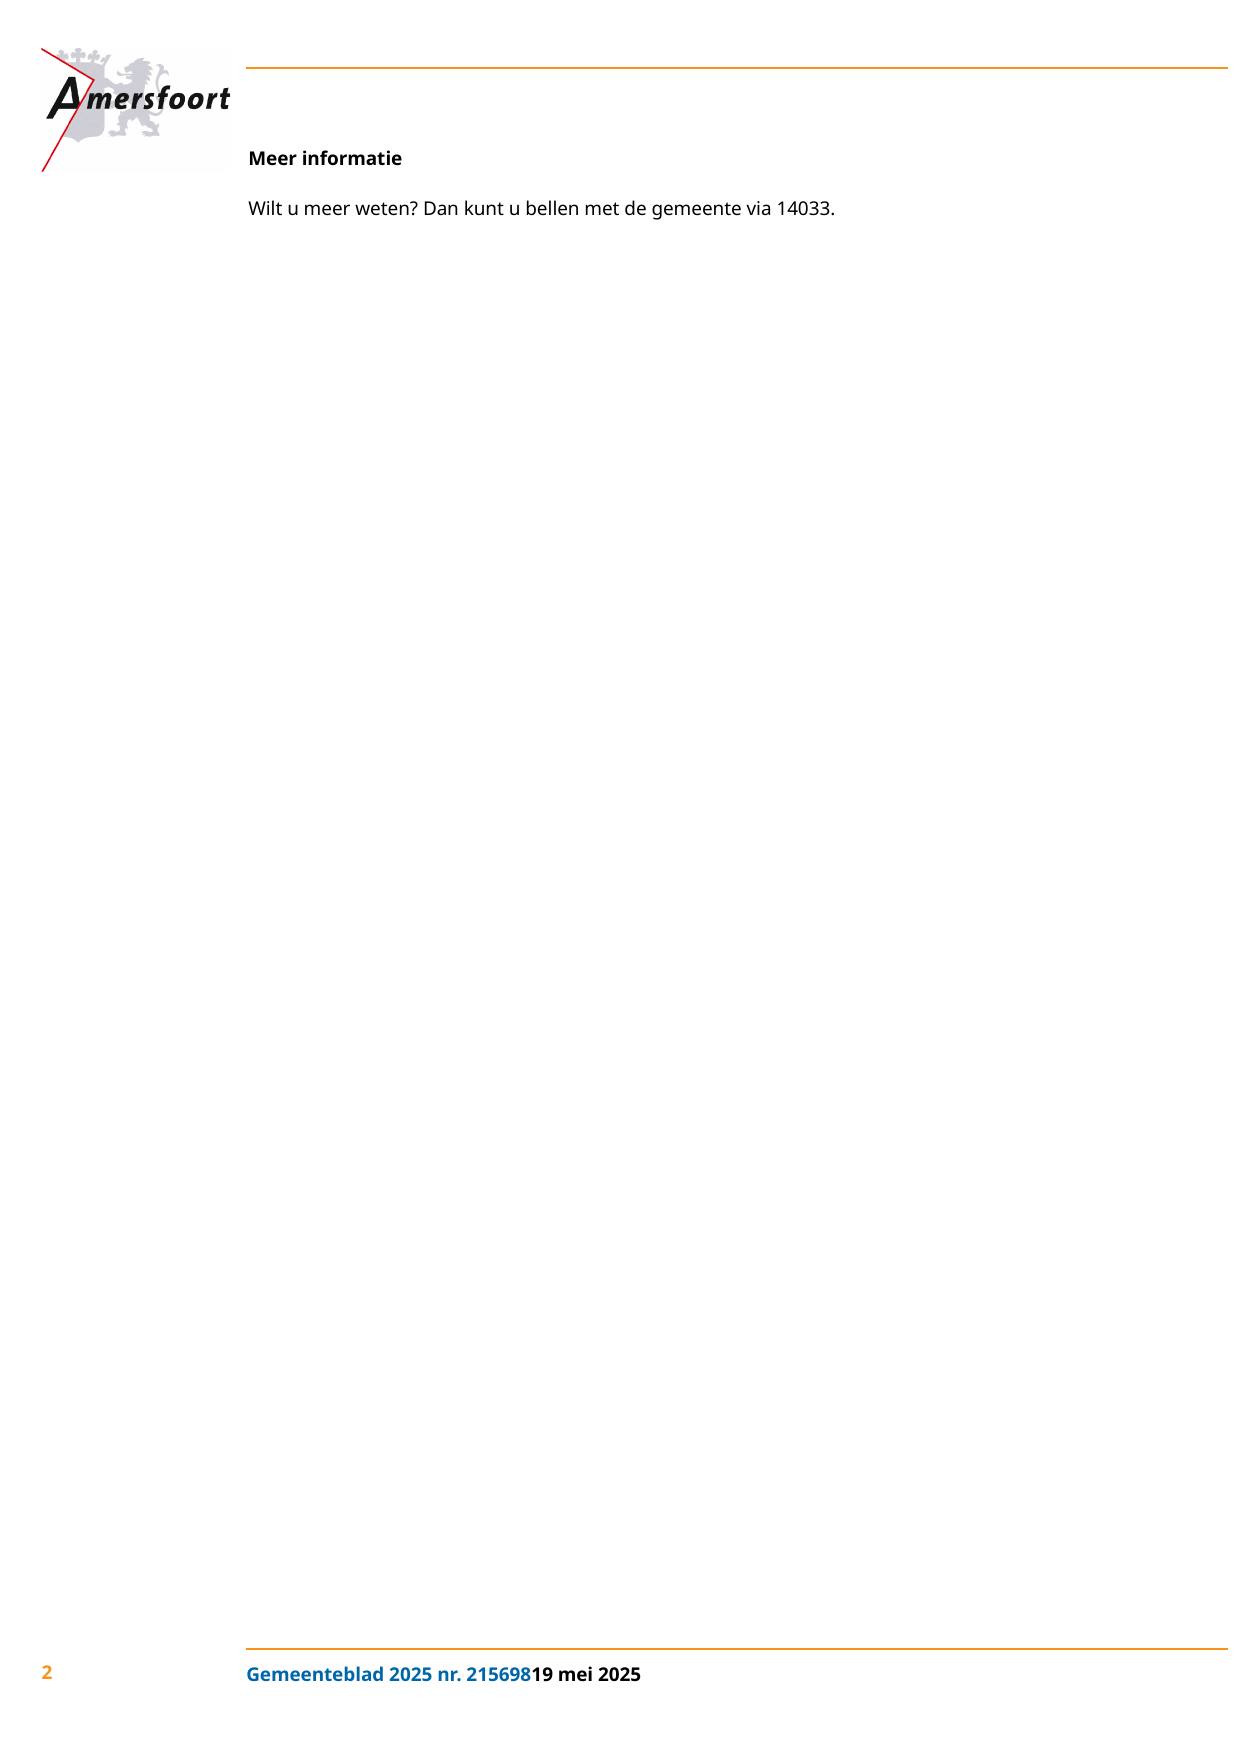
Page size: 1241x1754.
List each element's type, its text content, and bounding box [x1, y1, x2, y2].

text Wilt u meer weten? Dan kunt u bellen met de gemeente via 14033. [248, 196, 1152, 221]
text Meer informatie [248, 145, 1152, 171]
picture [41, 47, 231, 172]
